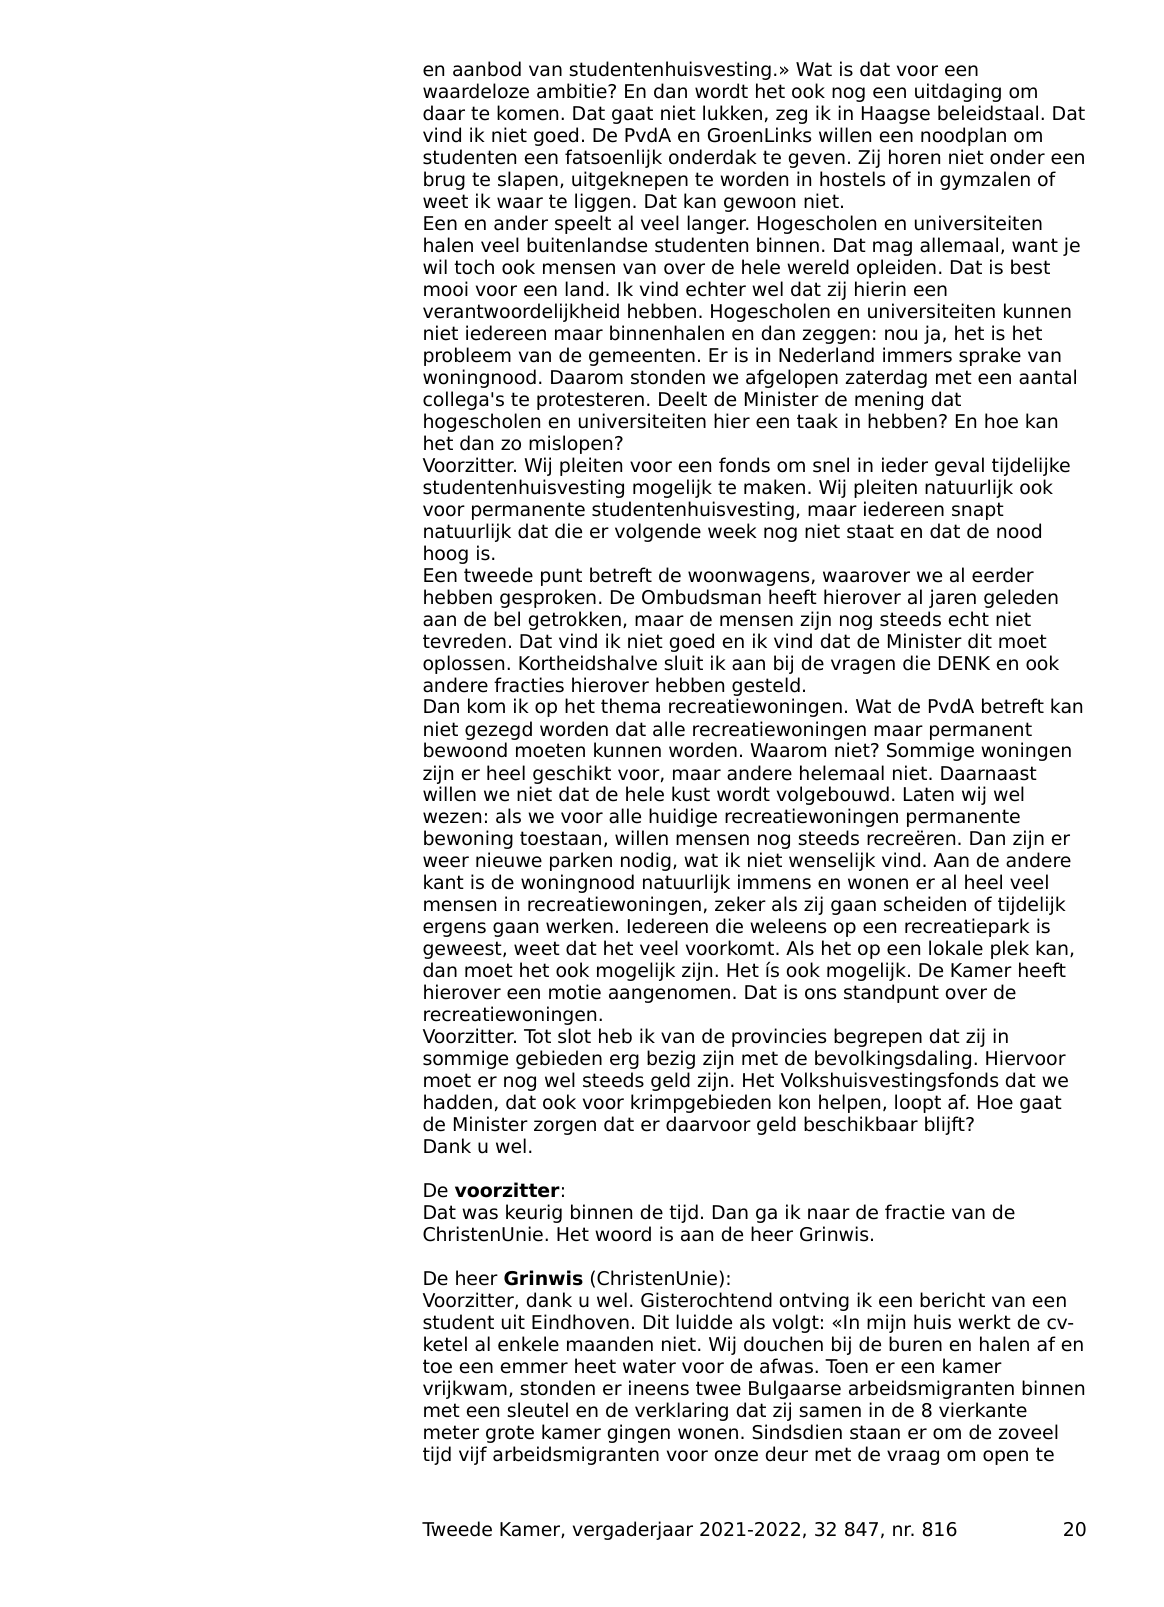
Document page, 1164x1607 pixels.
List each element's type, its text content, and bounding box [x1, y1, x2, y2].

text Dat was keurig binnen de tijd. Dan ga ik naar de fractie van de ChristenUnie. Het woord is aan de heer Grinwis. [422, 1202, 1087, 1246]
text Een tweede punt betreft de woonwagens, waarover we al eerder hebben gesproken. De Ombudsman heeft hierover al jaren geleden aan de bel getrokken, maar de mensen zijn nog steeds echt niet tevreden. Dat vind ik niet goed en ik vind dat de Minister dit moet oplossen. Kortheidshalve sluit ik aan bij de vragen die DENK en ook andere fracties hierover hebben gesteld. [422, 564, 1087, 696]
text Voorzitter, dank u wel. Gisterochtend ontving ik een bericht van een student uit Eindhoven. Dit luidde als volgt: «In mijn huis werkt de cv-ketel al enkele maanden niet. Wij douchen bij de buren en halen af en toe een emmer heet water voor de afwas. Toen er een kamer vrijkwam, stonden er ineens twee Bulgaarse arbeidsmigranten binnen met een sleutel en de verklaring dat zij samen in de 8 vierkante meter grote kamer gingen wonen. Sindsdien staan er om de zoveel tijd vijf arbeidsmigranten voor onze deur met de vraag om open te [422, 1290, 1087, 1466]
text en aanbod van studentenhuisvesting.» Wat is dat voor een waardeloze ambitie? En dan wordt het ook nog een uitdaging om daar te komen. Dat gaat niet lukken, zeg ik in Haagse beleidstaal. Dat vind ik niet goed. De PvdA en GroenLinks willen een noodplan om studenten een fatsoenlijk onderdak te geven. Zij horen niet onder een brug te slapen, uitgeknepen te worden in hostels of in gymzalen of weet ik waar te liggen. Dat kan gewoon niet. [422, 59, 1087, 213]
text De voorzitter: [422, 1180, 1087, 1202]
text Dank u wel. [422, 1136, 1087, 1158]
text Een en ander speelt al veel langer. Hogescholen en universiteiten halen veel buitenlandse studenten binnen. Dat mag allemaal, want je wil toch ook mensen van over de hele wereld opleiden. Dat is best mooi voor een land. Ik vind echter wel dat zij hierin een verantwoordelijkheid hebben. Hogescholen en universiteiten kunnen niet iedereen maar binnenhalen en dan zeggen: nou ja, het is het probleem van de gemeenten. Er is in Nederland immers sprake van woningnood. Daarom stonden we afgelopen zaterdag met een aantal collega's te protesteren. Deelt de Minister de mening dat hogescholen en universiteiten hier een taak in hebben? En hoe kan het dan zo mislopen? [422, 213, 1087, 455]
text Voorzitter. Wij pleiten voor een fonds om snel in ieder geval tijdelijke studentenhuisvesting mogelijk te maken. Wij pleiten natuurlijk ook voor permanente studentenhuisvesting, maar iedereen snapt natuurlijk dat die er volgende week nog niet staat en dat de nood hoog is. [422, 455, 1087, 564]
text Voorzitter. Tot slot heb ik van de provincies begrepen dat zij in sommige gebieden erg bezig zijn met de bevolkingsdaling. Hiervoor moet er nog wel steeds geld zijn. Het Volkshuisvestingsfonds dat we hadden, dat ook voor krimpgebieden kon helpen, loopt af. Hoe gaat de Minister zorgen dat er daarvoor geld beschikbaar blijft? [422, 1026, 1087, 1136]
text Dan kom ik op het thema recreatiewoningen. Wat de PvdA betreft kan niet gezegd worden dat alle recreatiewoningen maar permanent bewoond moeten kunnen worden. Waarom niet? Sommige woningen zijn er heel geschikt voor, maar andere helemaal niet. Daarnaast willen we niet dat de hele kust wordt volgebouwd. Laten wij wel wezen: als we voor alle huidige recreatiewoningen permanente bewoning toestaan, willen mensen nog steeds recreëren. Dan zijn er weer nieuwe parken nodig, wat ik niet wenselijk vind. Aan de andere kant is de woningnood natuurlijk immens en wonen er al heel veel mensen in recreatiewoningen, zeker als zij gaan scheiden of tijdelijk ergens gaan werken. Iedereen die weleens op een recreatiepark is geweest, weet dat het veel voorkomt. Als het op een lokale plek kan, dan moet het ook mogelijk zijn. Het ís ook mogelijk. De Kamer heeft hierover een motie aangenomen. Dat is ons standpunt over de recreatiewoningen. [422, 696, 1087, 1026]
text De heer Grinwis (ChristenUnie): [422, 1268, 1087, 1290]
